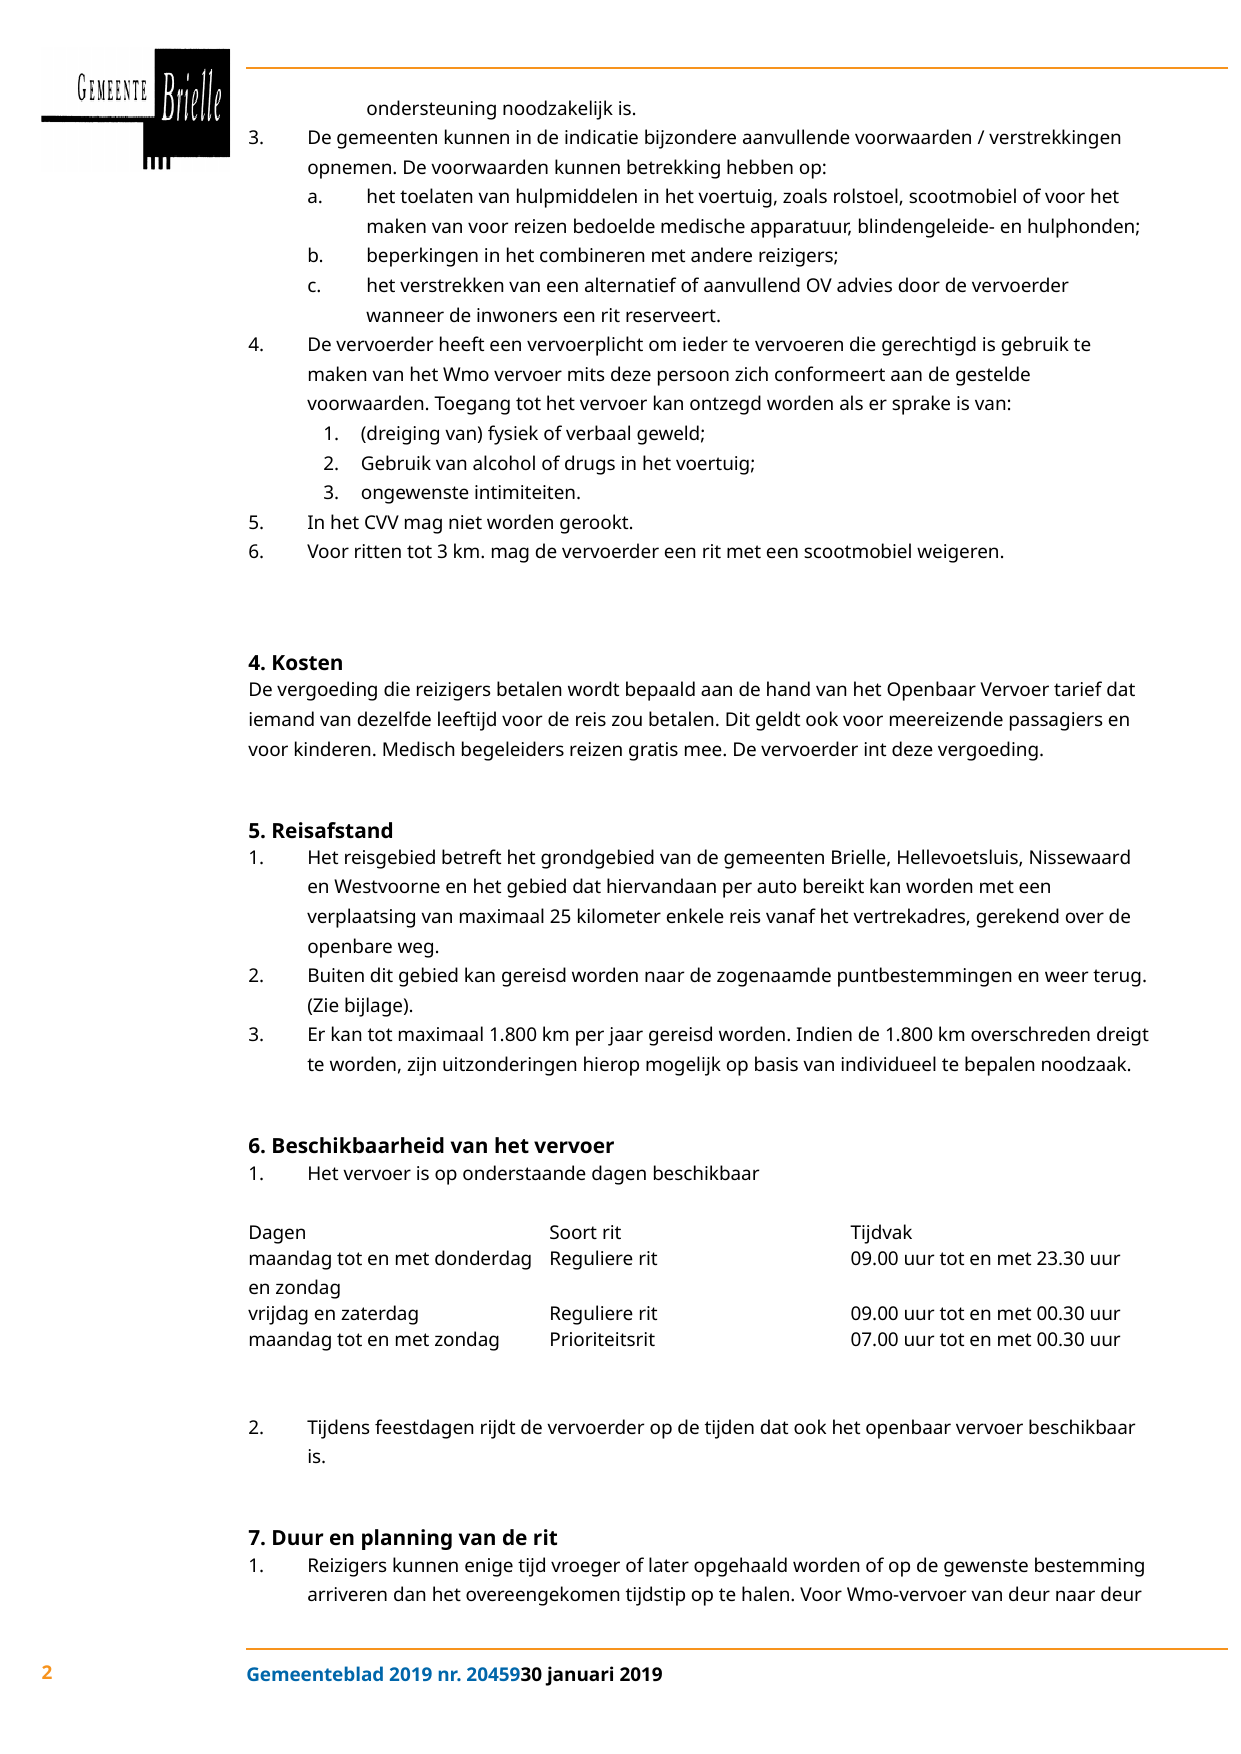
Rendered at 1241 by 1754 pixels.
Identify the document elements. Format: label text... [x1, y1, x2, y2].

table_cell 07.00 uur tot en met 00.30 uur [850, 1326, 1152, 1351]
text 5. Reisafstand [248, 816, 1152, 844]
table_cell 09.00 uur tot en met 23.30 uur [850, 1245, 1152, 1300]
list Tijdens feestdagen rijdt de vervoerder op de tijden dat ook het openbaar vervoer beschikbaar is. [248, 1414, 1152, 1469]
list ongewenste intimiteiten. [323, 479, 1152, 505]
list Het vervoer is op onderstaande dagen beschikbaar [248, 1160, 1152, 1185]
list ondersteuning noodzakelijk is. [307, 95, 1152, 121]
table_cell maandag tot en met donderdag en zondag [248, 1245, 549, 1300]
table_cell 09.00 uur tot en met 00.30 uur [850, 1300, 1152, 1326]
table_cell Reguliere rit [549, 1245, 850, 1300]
table_cell Reguliere rit [549, 1300, 850, 1326]
text De vergoeding die reizigers betalen wordt bepaald aan de hand van het Openbaar Vervoer tarief dat iemand van dezelfde leeftijd voor de reis zou betalen. Dit geldt ook voor meereizende passagiers en voor kinderen. Medisch begeleiders reizen gratis mee. De vervoerder int deze vergoeding. [248, 677, 1152, 761]
table_cell vrijdag en zaterdag [248, 1300, 549, 1326]
text 6. Beschikbaarheid van het vervoer [248, 1131, 1152, 1160]
list Het reisgebied betreft het grondgebied van de gemeenten Brielle, Hellevoetsluis, Nissewaard en Westvoorne en het gebied dat hiervandaan per auto bereikt kan worden met een verplaatsing van maximaal 25 kilometer enkele reis vanaf het vertrekadres, gerekend over de openbare weg. [248, 844, 1152, 959]
list Gebruik van alcohol of drugs in het voertuig; [323, 450, 1152, 476]
list het verstrekken van een alternatief of aanvullend OV advies door de vervoerder wanneer de inwoners een rit reserveert. [307, 272, 1152, 328]
list Voor ritten tot 3 km. mag de vervoerder een rit met een scootmobiel weigeren. [248, 538, 1152, 564]
list Buiten dit gebied kan gereisd worden naar de zogenaamde puntbestemmingen en weer terug. (Zie bijlage). [248, 962, 1152, 1018]
list beperkingen in het combineren met andere reizigers; [307, 243, 1152, 268]
list In het CVV mag niet worden gerookt. [248, 509, 1152, 535]
table_cell maandag tot en met zondag [248, 1326, 549, 1351]
list Reizigers kunnen enige tijd vroeger of later opgehaald worden of op de gewenste bestemming arriveren dan het overeengekomen tijdstip op te halen. Voor Wmo-vervoer van deur naar deur [248, 1552, 1152, 1607]
table_header Dagen [248, 1219, 549, 1245]
list De vervoerder heeft een vervoerplicht om ieder te vervoeren die gerechtigd is gebruik te maken van het Wmo vervoer mits deze persoon zich conformeert aan de gestelde voorwaarden. Toegang tot het vervoer kan ontzegd worden als er sprake is van: [248, 331, 1152, 416]
list (dreiging van) fysiek of verbaal geweld; [323, 420, 1152, 446]
list De gemeenten kunnen in de indicatie bijzondere aanvullende voorwaarden / verstrekkingen opnemen. De voorwaarden kunnen betrekking hebben op: [248, 124, 1152, 180]
text 7. Duur en planning van de rit [248, 1523, 1152, 1552]
table_cell Prioriteitsrit [549, 1326, 850, 1351]
table_header Tijdvak [850, 1219, 1152, 1245]
list het toelaten van hulpmiddelen in het voertuig, zoals rolstoel, scootmobiel of voor het maken van voor reizen bedoelde medische apparatuur, blindengeleide- en hulphonden; [307, 183, 1152, 239]
text 4. Kosten [248, 648, 1152, 677]
list Er kan tot maximaal 1.800 km per jaar gereisd worden. Indien de 1.800 km overschreden dreigt te worden, zijn uitzonderingen hierop mogelijk op basis van individueel te bepalen noodzaak. [248, 1022, 1152, 1077]
picture [41, 47, 231, 172]
table_header Soort rit [549, 1219, 850, 1245]
